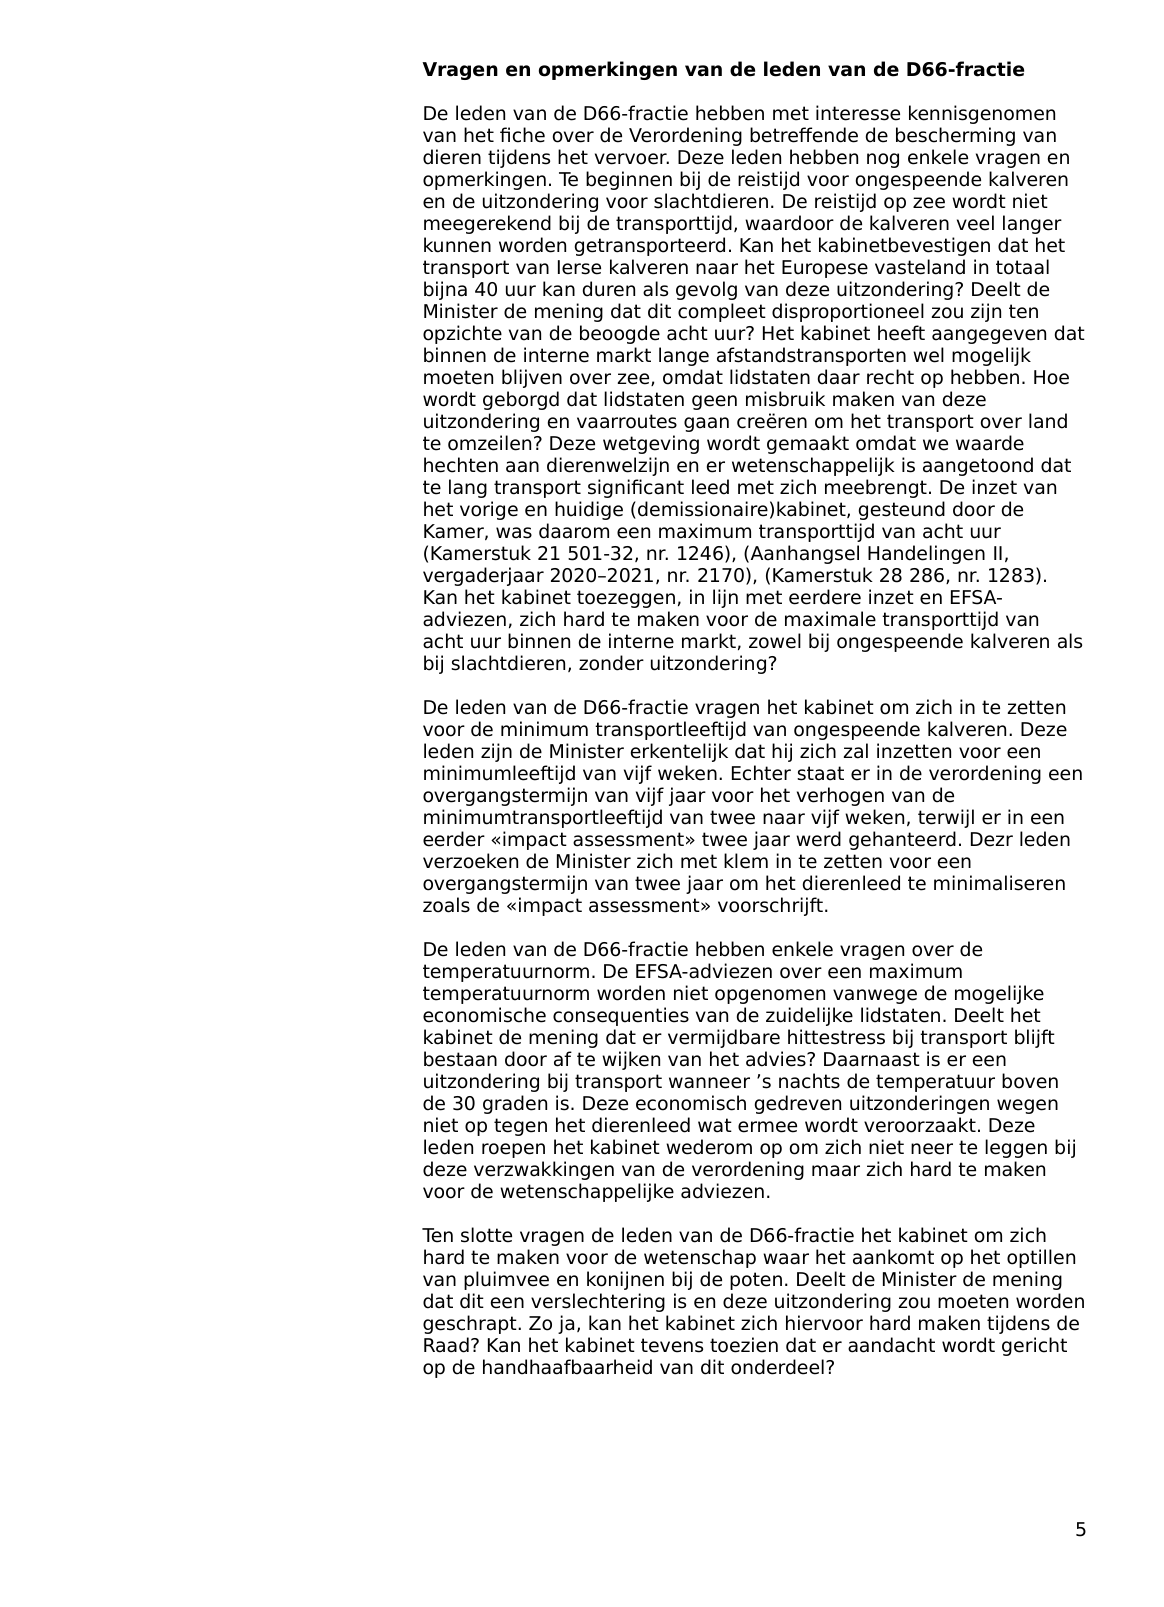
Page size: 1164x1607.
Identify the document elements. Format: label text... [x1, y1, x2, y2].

subtitle Vragen en opmerkingen van de leden van de D66-fractie [422, 59, 1087, 81]
text De leden van de D66-fractie vragen het kabinet om zich in te zetten voor de minimum transportleeftijd van ongespeende kalveren. Deze leden zijn de Minister erkentelijk dat hij zich zal inzetten voor een minimumleeftijd van vijf weken. Echter staat er in de verordening een overgangstermijn van vijf jaar voor het verhogen van de minimumtransportleeftijd van twee naar vijf weken, terwijl er in een eerder «impact assessment» twee jaar werd gehanteerd. Dezr leden verzoeken de Minister zich met klem in te zetten voor een overgangstermijn van twee jaar om het dierenleed te minimaliseren zoals de «impact assessment» voorschrijft. [422, 697, 1087, 917]
text Ten slotte vragen de leden van de D66-fractie het kabinet om zich hard te maken voor de wetenschap waar het aankomt op het optillen van pluimvee en konijnen bij de poten. Deelt de Minister de mening dat dit een verslechtering is en deze uitzondering zou moeten worden geschrapt. Zo ja, kan het kabinet zich hiervoor hard maken tijdens de Raad? Kan het kabinet tevens toezien dat er aandacht wordt gericht op de handhaafbaarheid van dit onderdeel? [422, 1225, 1087, 1379]
text De leden van de D66-fractie hebben enkele vragen over de temperatuurnorm. De EFSA-adviezen over een maximum temperatuurnorm worden niet opgenomen vanwege de mogelijke economische consequenties van de zuidelijke lidstaten. Deelt het kabinet de mening dat er vermijdbare hittestress bij transport blijft bestaan door af te wijken van het advies? Daarnaast is er een uitzondering bij transport wanneer ’s nachts de temperatuur boven de 30 graden is. Deze economisch gedreven uitzonderingen wegen niet op tegen het dierenleed wat ermee wordt veroorzaakt. Deze leden roepen het kabinet wederom op om zich niet neer te leggen bij deze verzwakkingen van de verordening maar zich hard te maken voor de wetenschappelijke adviezen. [422, 939, 1087, 1203]
text De leden van de D66-fractie hebben met interesse kennisgenomen van het fiche over de Verordening betreffende de bescherming van dieren tijdens het vervoer. Deze leden hebben nog enkele vragen en opmerkingen. Te beginnen bij de reistijd voor ongespeende kalveren en de uitzondering voor slachtdieren. De reistijd op zee wordt niet meegerekend bij de transporttijd, waardoor de kalveren veel langer kunnen worden getransporteerd. Kan het kabinetbevestigen dat het transport van Ierse kalveren naar het Europese vasteland in totaal bijna 40 uur kan duren als gevolg van deze uitzondering? Deelt de Minister de mening dat dit compleet disproportioneel zou zijn ten opzichte van de beoogde acht uur? Het kabinet heeft aangegeven dat binnen de interne markt lange afstandstransporten wel mogelijk moeten blijven over zee, omdat lidstaten daar recht op hebben. Hoe wordt geborgd dat lidstaten geen misbruik maken van deze uitzondering en vaarroutes gaan creëren om het transport over land te omzeilen? Deze wetgeving wordt gemaakt omdat we waarde hechten aan dierenwelzijn en er wetenschappelijk is aangetoond dat te lang transport significant leed met zich meebrengt. De inzet van het vorige en huidige (demissionaire)kabinet, gesteund door de Kamer, was daarom een maximum transporttijd van acht uur (Kamerstuk 21 501-32, nr. 1246), (Aanhangsel Handelingen II, vergaderjaar 2020–2021, nr. 2170), (Kamerstuk 28 286, nr. 1283). Kan het kabinet toezeggen, in lijn met eerdere inzet en EFSA-adviezen, zich hard te maken voor de maximale transporttijd van acht uur binnen de interne markt, zowel bij ongespeende kalveren als bij slachtdieren, zonder uitzondering? [422, 103, 1087, 675]
